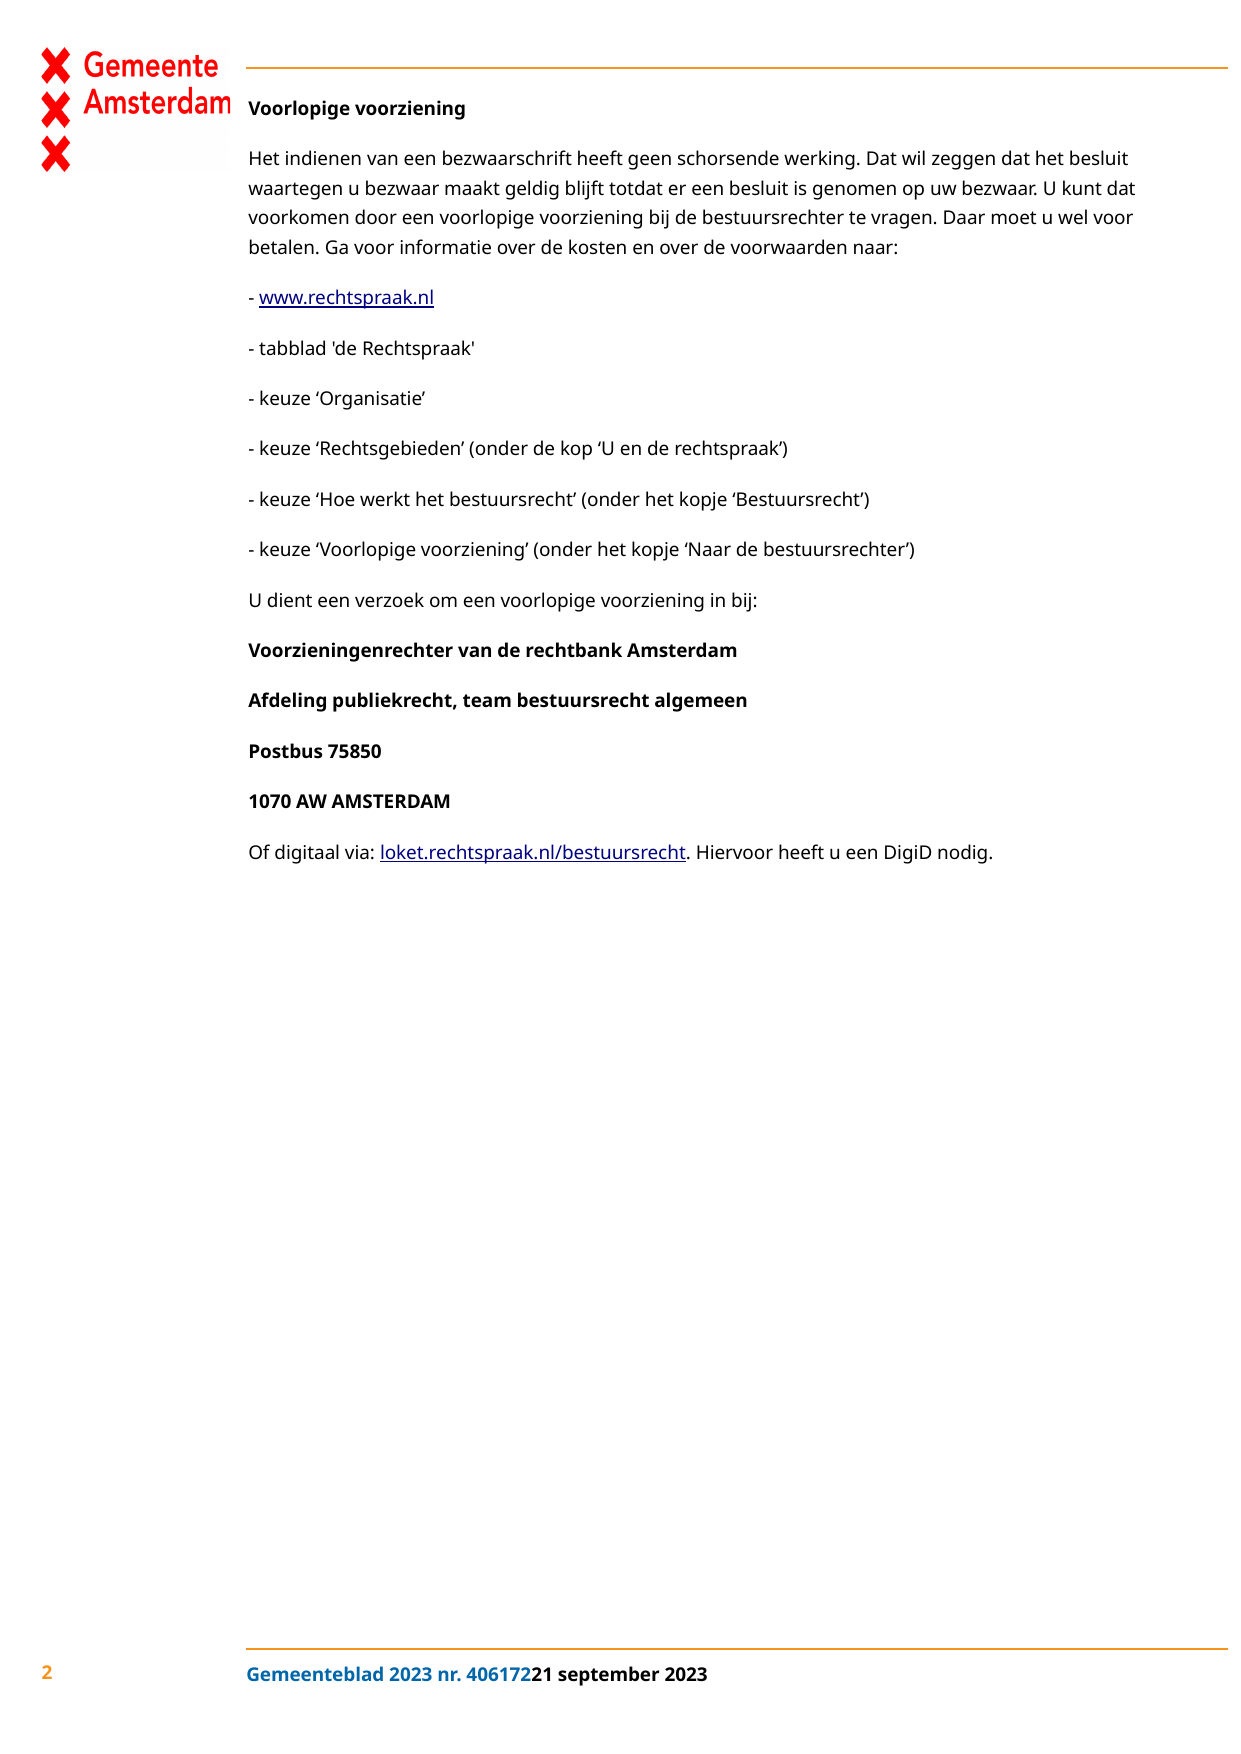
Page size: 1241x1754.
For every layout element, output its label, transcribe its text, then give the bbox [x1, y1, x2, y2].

text Voorzieningenrechter van de rechtbank Amsterdam [248, 637, 1152, 663]
text - keuze ‘Hoe werkt het bestuursrecht’ (onder het kopje ‘Bestuursrecht’) [248, 486, 1152, 512]
text - www.rechtspraak.nl [248, 284, 1152, 310]
text Afdeling publiekrecht, team bestuursrecht algemeen [248, 688, 1152, 713]
text 1070 AW AMSTERDAM [248, 788, 1152, 814]
text Voorlopige voorziening [248, 95, 1152, 121]
text Of digitaal via: loket.rechtspraak.nl/bestuursrecht. Hiervoor heeft u een DigiD nodig. [248, 839, 1152, 865]
text - keuze ‘Organisatie’ [248, 385, 1152, 411]
text - keuze ‘Rechtsgebieden’ (onder de kop ‘U en de rechtspraak’) [248, 436, 1152, 461]
text - keuze ‘Voorlopige voorziening’ (onder het kopje ‘Naar de bestuursrechter’) [248, 536, 1152, 562]
text Postbus 75850 [248, 738, 1152, 764]
text - tabblad 'de Rechtspraak' [248, 335, 1152, 361]
text U dient een verzoek om een voorlopige voorziening in bij: [248, 587, 1152, 613]
picture [41, 47, 231, 172]
text Het indienen van een bezwaarschrift heeft geen schorsende werking. Dat wil zeggen dat het besluit waartegen u bezwaar maakt geldig blijft totdat er een besluit is genomen op uw bezwaar. U kunt dat voorkomen door een voorlopige voorziening bij de bestuursrechter te vragen. Daar moet u wel voor betalen. Ga voor informatie over de kosten en over de voorwaarden naar: [248, 145, 1152, 260]
